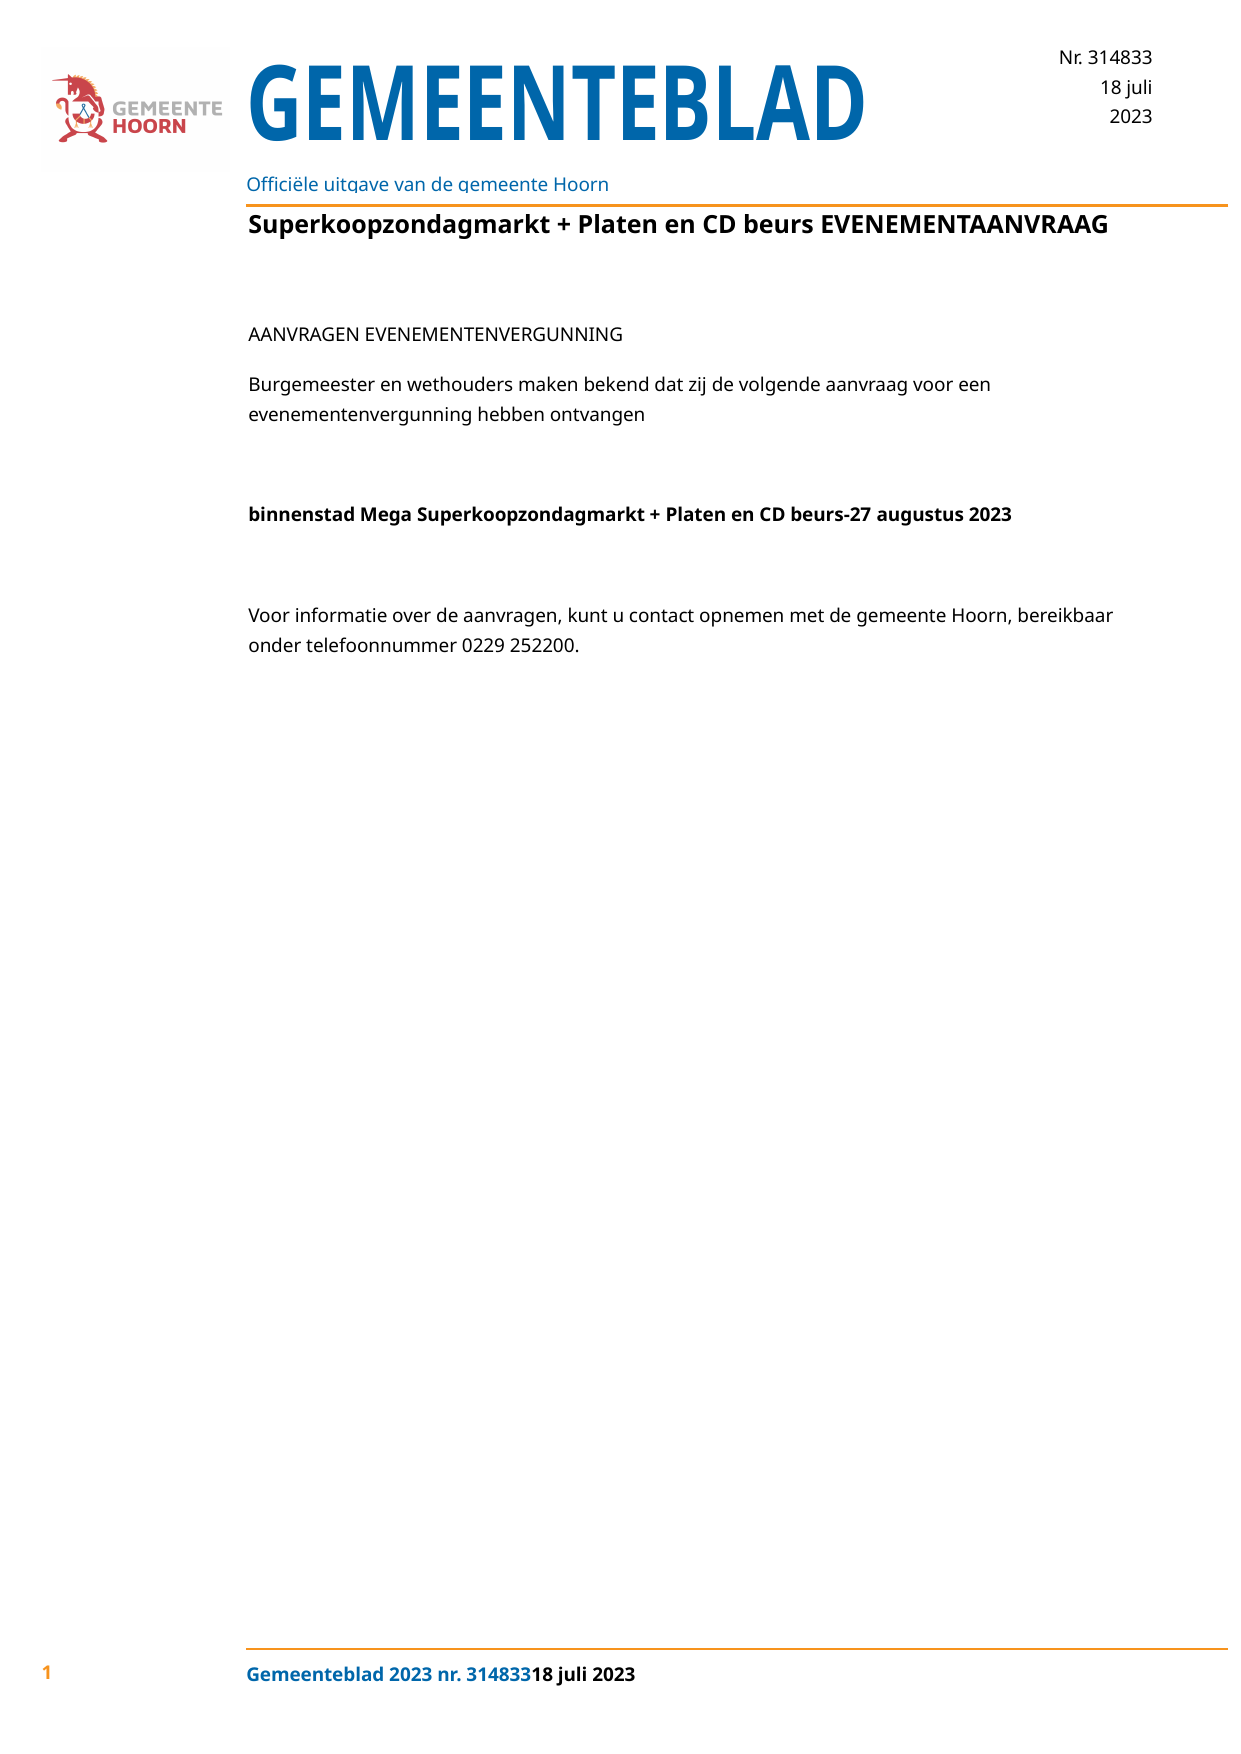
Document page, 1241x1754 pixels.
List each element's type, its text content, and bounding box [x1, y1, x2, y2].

text Voor informatie over de aanvragen, kunt u contact opnemen met de gemeente Hoorn, bereikbaar onder telefoonnummer 0229 252200. [248, 602, 1152, 658]
text binnenstad Mega Superkoopzondagmarkt + Platen en CD beurs-27 augustus 2023 [248, 502, 1152, 527]
text Superkoopzondagmarkt + Platen en CD beurs EVENEMENTAANVRAAG [248, 207, 1152, 241]
text Burgemeester en wethouders maken bekend dat zij de volgende aanvraag voor een evenementenvergunning hebben ontvangen [248, 371, 1152, 426]
text AANVRAGEN EVENEMENTENVERGUNNING [248, 321, 1152, 346]
picture [41, 47, 231, 172]
